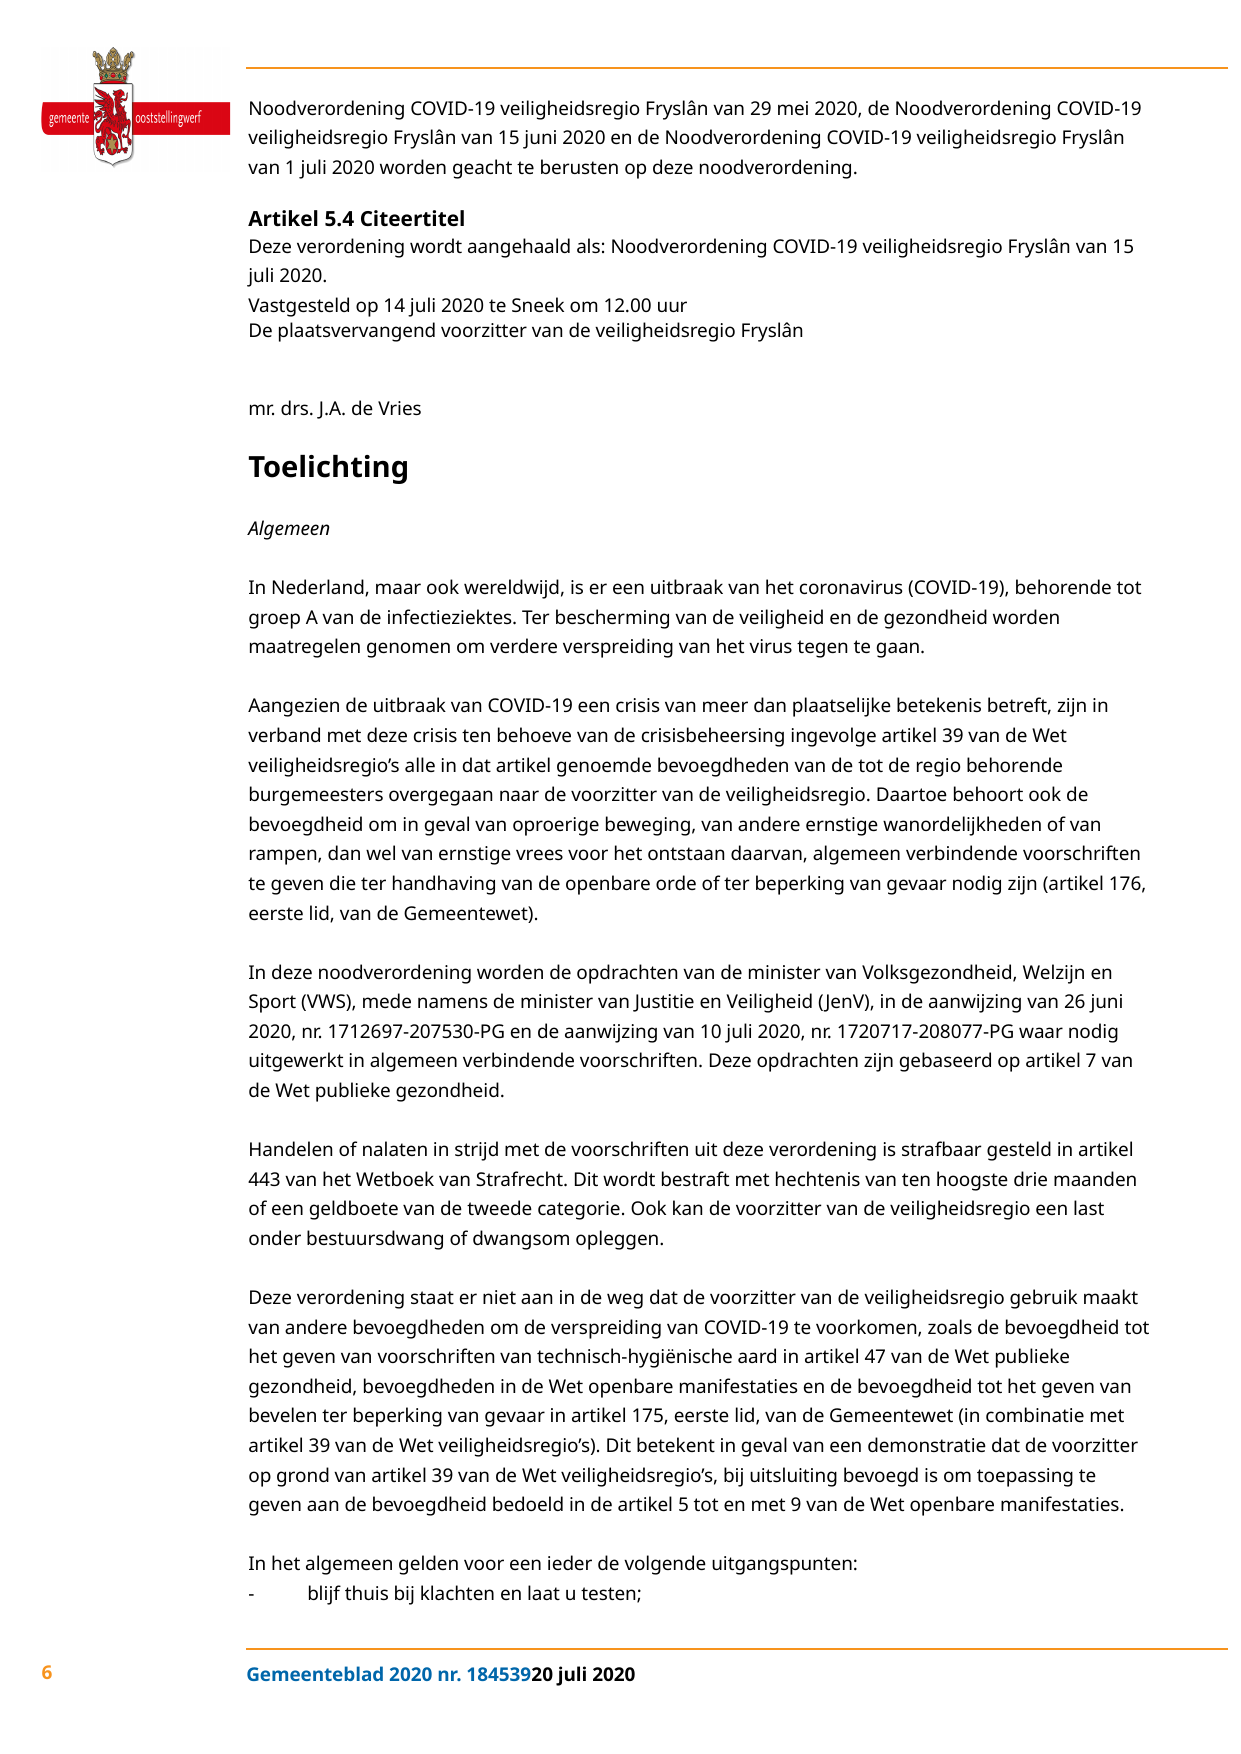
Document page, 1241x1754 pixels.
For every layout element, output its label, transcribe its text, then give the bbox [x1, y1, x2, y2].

list blijf thuis bij klachten en laat u testen; [248, 1580, 1152, 1606]
text Deze verordening staat er niet aan in de weg dat de voorzitter van de veiligheidsregio gebruik maakt van andere bevoegdheden om de verspreiding van COVID-19 te voorkomen, zoals de bevoegdheid tot het geven van voorschriften van technisch-hygiënische aard in artikel 47 van de Wet publieke gezondheid, bevoegdheden in de Wet openbare manifestaties en de bevoegdheid tot het geven van bevelen ter beperking van gevaar in artikel 175, eerste lid, van de Gemeentewet (in combinatie met artikel 39 van de Wet veiligheidsregio’s). Dit betekent in geval van een demonstratie dat de voorzitter op grond van artikel 39 van de Wet veiligheidsregio’s, bij uitsluiting bevoegd is om toepassing te geven aan de bevoegdheid bedoeld in de artikel 5 tot en met 9 van de Wet openbare manifestaties. [248, 1284, 1152, 1517]
text Toelichting [248, 446, 1152, 486]
text Vastgesteld op 14 juli 2020 te Sneek om 12.00 uur [248, 292, 1152, 318]
text Algemeen [248, 515, 1152, 541]
text Handelen of nalaten in strijd met de voorschriften uit deze verordening is strafbaar gesteld in artikel 443 van het Wetboek van Strafrecht. Dit wordt bestraft met hechtenis van ten hoogste drie maanden of een geldboete van de tweede categorie. Ook kan de voorzitter van de veiligheidsregio een last onder bestuursdwang of dwangsom opleggen. [248, 1136, 1152, 1251]
text Artikel 5.4 Citeertitel [248, 204, 1152, 233]
text In deze noodverordening worden de opdrachten van de minister van Volksgezondheid, Welzijn en Sport (VWS), mede namens de minister van Justitie en Veiligheid (JenV), in de aanwijzing van 26 juni 2020, nr. 1712697-207530-PG en de aanwijzing van 10 juli 2020, nr. 1720717-208077-PG waar nodig uitgewerkt in algemeen verbindende voorschriften. Deze opdrachten zijn gebaseerd op artikel 7 van de Wet publieke gezondheid. [248, 959, 1152, 1103]
text mr. drs. J.A. de Vries [248, 395, 1152, 421]
text De plaatsvervangend voorzitter van de veiligheidsregio Fryslân [248, 318, 1152, 343]
text Deze verordening wordt aangehaald als: Noodverordening COVID-19 veiligheidsregio Fryslân van 15 juli 2020. [248, 233, 1152, 288]
picture [41, 47, 231, 172]
text In het algemeen gelden voor een ieder de volgende uitgangspunten: [248, 1551, 1152, 1576]
text Aangezien de uitbraak van COVID-19 een crisis van meer dan plaatselijke betekenis betreft, zijn in verband met deze crisis ten behoeve van de crisisbeheersing ingevolge artikel 39 van de Wet veiligheidsregio’s alle in dat artikel genoemde bevoegdheden van de tot de regio behorende burgemeesters overgegaan naar de voorzitter van de veiligheidsregio. Daartoe behoort ook de bevoegdheid om in geval van oproerige beweging, van andere ernstige wanordelijkheden of van rampen, dan wel van ernstige vrees voor het ontstaan daarvan, algemeen verbindende voorschriften te geven die ter handhaving van de openbare orde of ter beperking van gevaar nodig zijn (artikel 176, eerste lid, van de Gemeentewet). [248, 693, 1152, 926]
text In Nederland, maar ook wereldwijd, is er een uitbraak van het coronavirus (COVID-19), behorende tot groep A van de infectieziektes. Ter bescherming van de veiligheid en de gezondheid worden maatregelen genomen om verdere verspreiding van het virus tegen te gaan. [248, 574, 1152, 659]
text Noodverordening COVID-19 veiligheidsregio Fryslân van 29 mei 2020, de Noodverordening COVID-19 veiligheidsregio Fryslân van 15 juni 2020 en de Noodverordening COVID-19 veiligheidsregio Fryslân van 1 juli 2020 worden geacht te berusten op deze noodverordening. [248, 95, 1152, 180]
